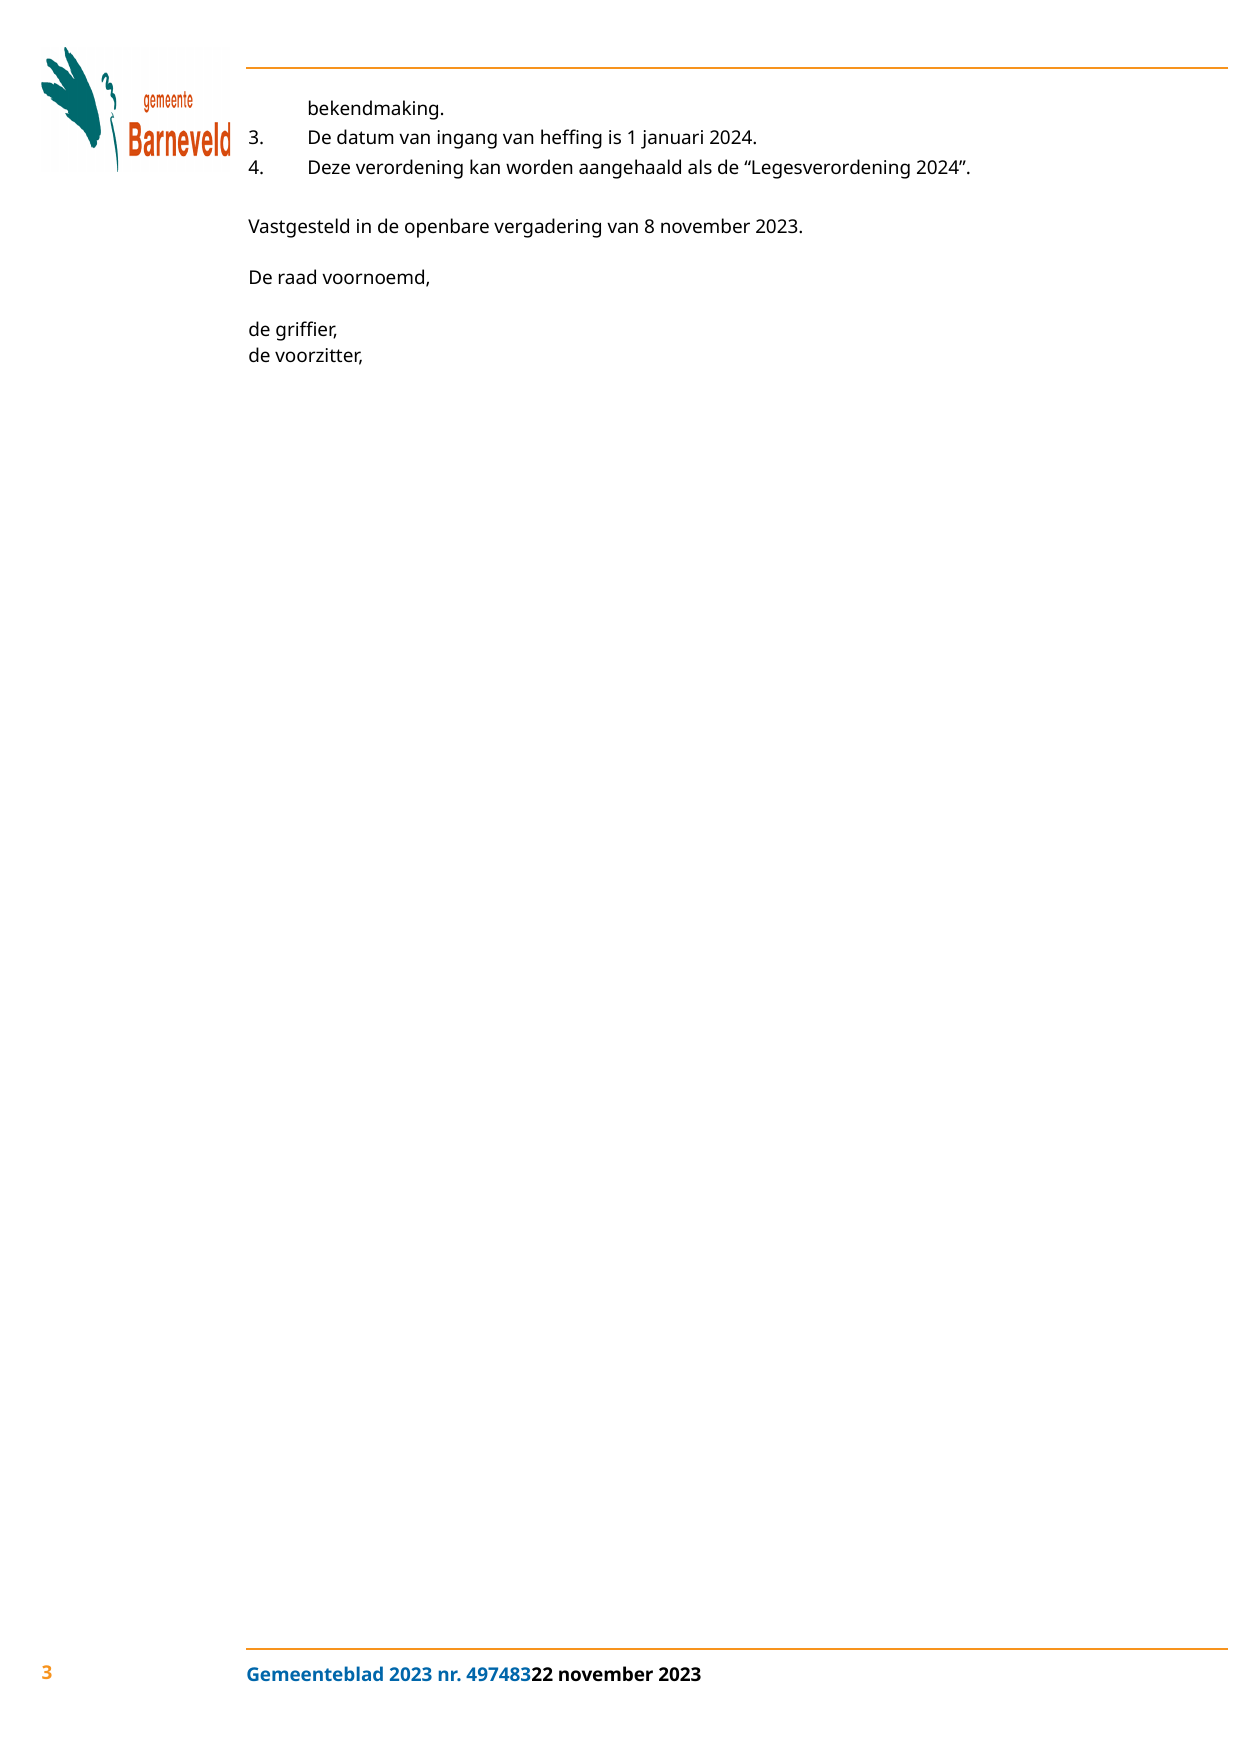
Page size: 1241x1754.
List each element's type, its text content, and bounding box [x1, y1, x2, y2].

text de voorzitter, [248, 342, 1152, 367]
picture [41, 47, 231, 172]
list De datum van ingang van heffing is 1 januari 2024. [248, 124, 1152, 150]
list bekendmaking. [248, 95, 1152, 121]
text De raad voornoemd, [248, 264, 1152, 290]
list Deze verordening kan worden aangehaald als de “Legesverordening 2024”. [248, 154, 1152, 180]
text de griffier, [248, 316, 1152, 342]
text Vastgesteld in de openbare vergadering van 8 november 2023. [248, 213, 1152, 239]
